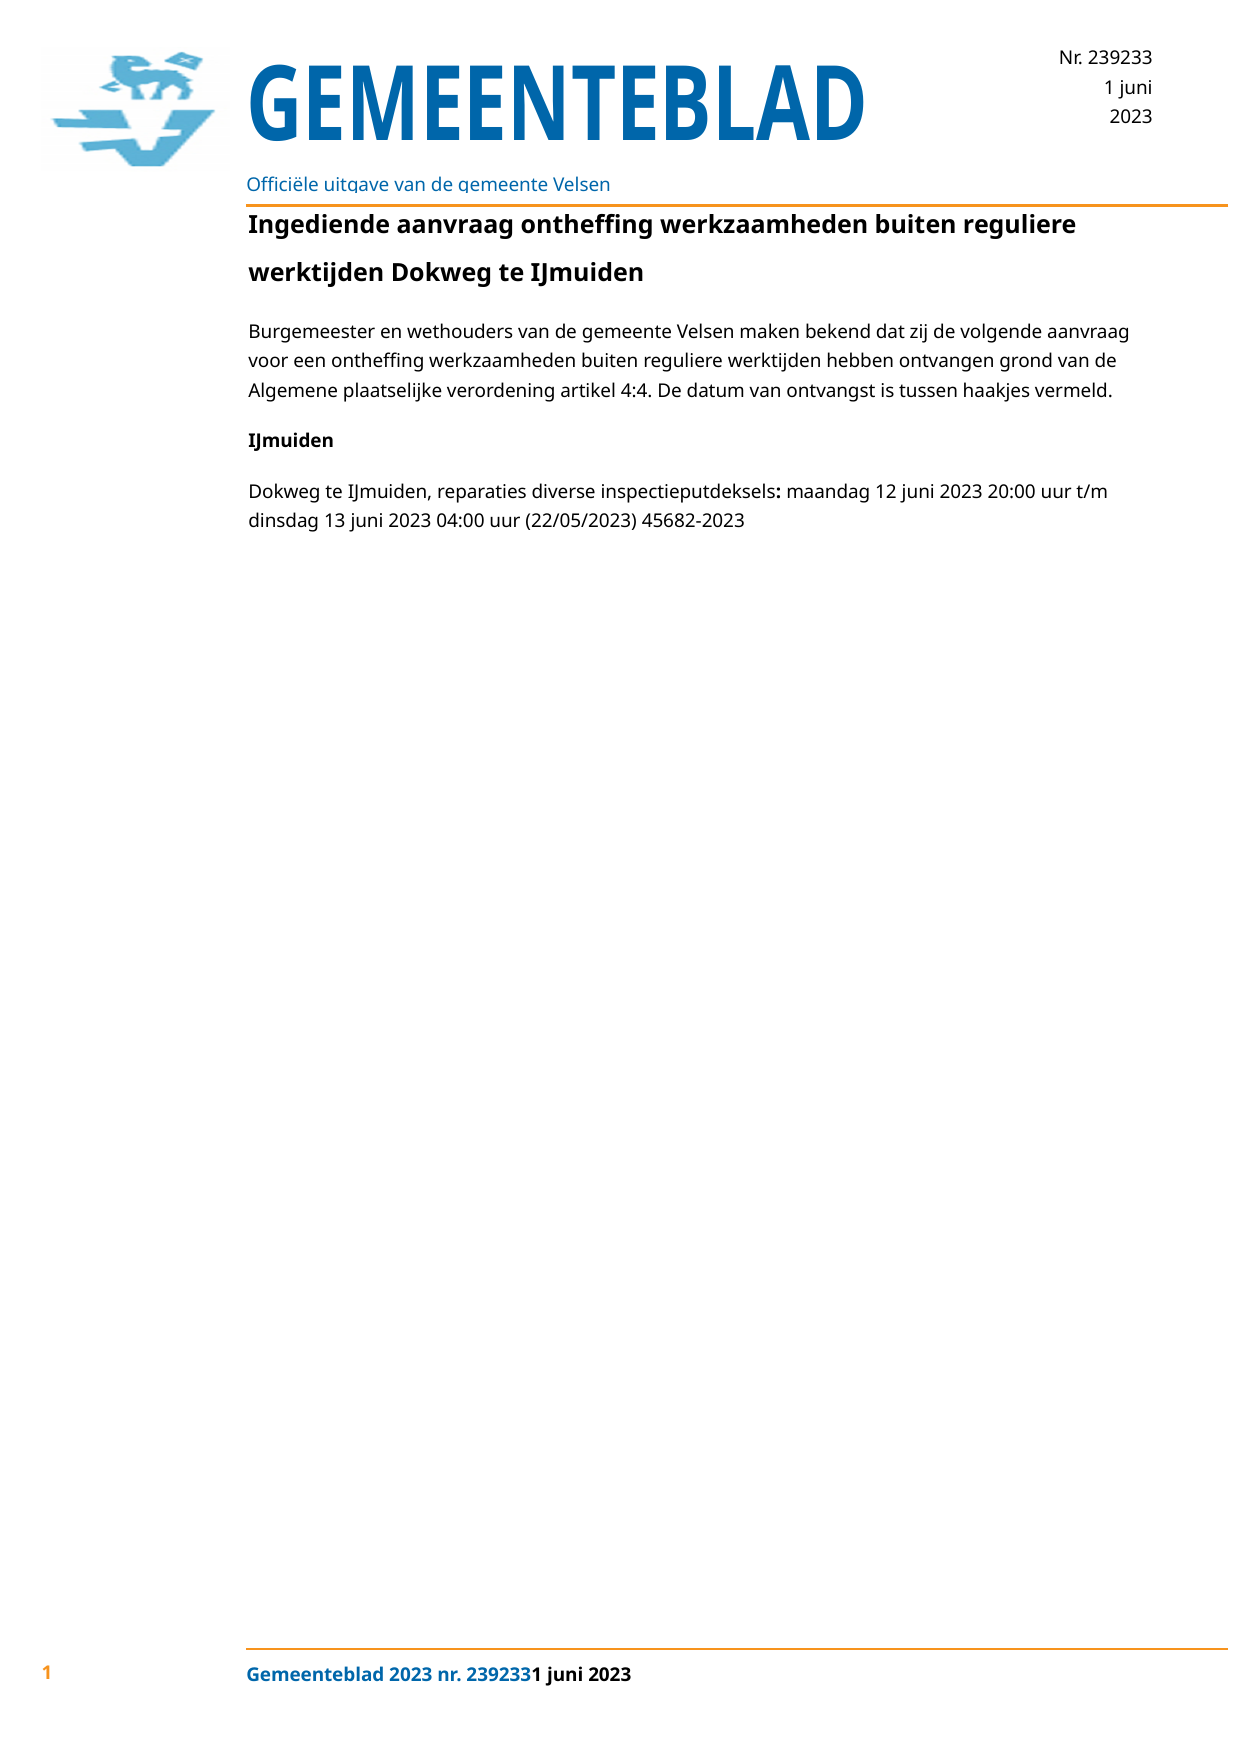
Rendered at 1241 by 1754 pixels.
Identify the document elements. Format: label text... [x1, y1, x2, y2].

text Burgemeester en wethouders van de gemeente Velsen maken bekend dat zij de volgende aanvraag voor een ontheffing werkzaamheden buiten reguliere werktijden hebben ontvangen grond van de Algemene plaatselijke verordening artikel 4:4. De datum van ontvangst is tussen haakjes vermeld. [248, 318, 1152, 403]
text IJmuiden [248, 427, 1152, 453]
picture [41, 47, 231, 172]
text Dokweg te IJmuiden, reparaties diverse inspectieputdeksels: maandag 12 juni 2023 20:00 uur t/m dinsdag 13 juni 2023 04:00 uur (22/05/2023) 45682-2023 [248, 478, 1152, 533]
text Ingediende aanvraag ontheffing werkzaamheden buiten reguliere werktijden Dokweg te IJmuiden [248, 207, 1152, 288]
